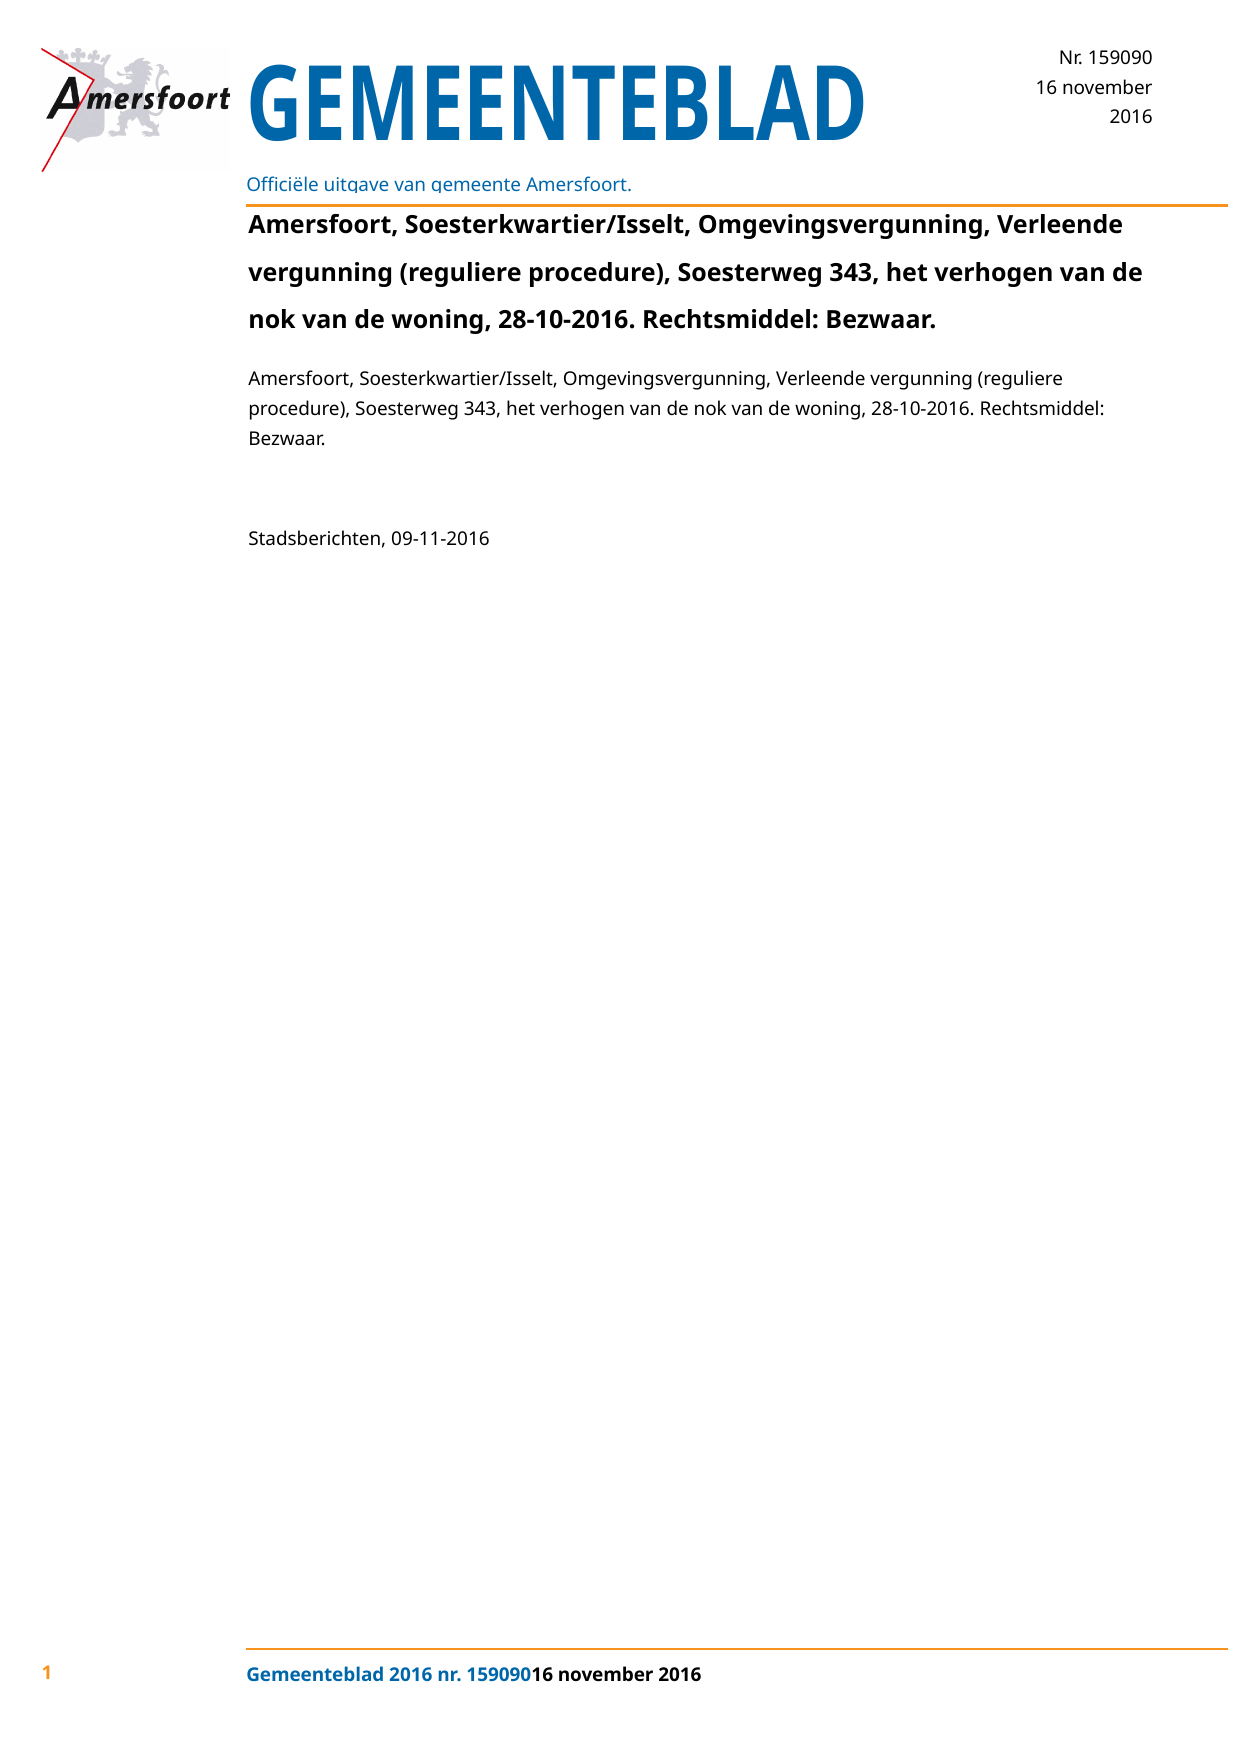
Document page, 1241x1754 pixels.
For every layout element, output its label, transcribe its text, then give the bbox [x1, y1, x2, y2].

picture [41, 47, 231, 172]
text Amersfoort, Soesterkwartier/Isselt, Omgevingsvergunning, Verleende vergunning (reguliere procedure), Soesterweg 343, het verhogen van de nok van de woning, 28-10-2016. Rechtsmiddel: Bezwaar. [248, 366, 1152, 450]
text Amersfoort, Soesterkwartier/Isselt, Omgevingsvergunning, Verleende vergunning (reguliere procedure), Soesterweg 343, het verhogen van de nok van de woning, 28-10-2016. Rechtsmiddel: Bezwaar. [248, 207, 1152, 336]
text Stadsberichten, 09-11-2016 [248, 526, 1152, 551]
